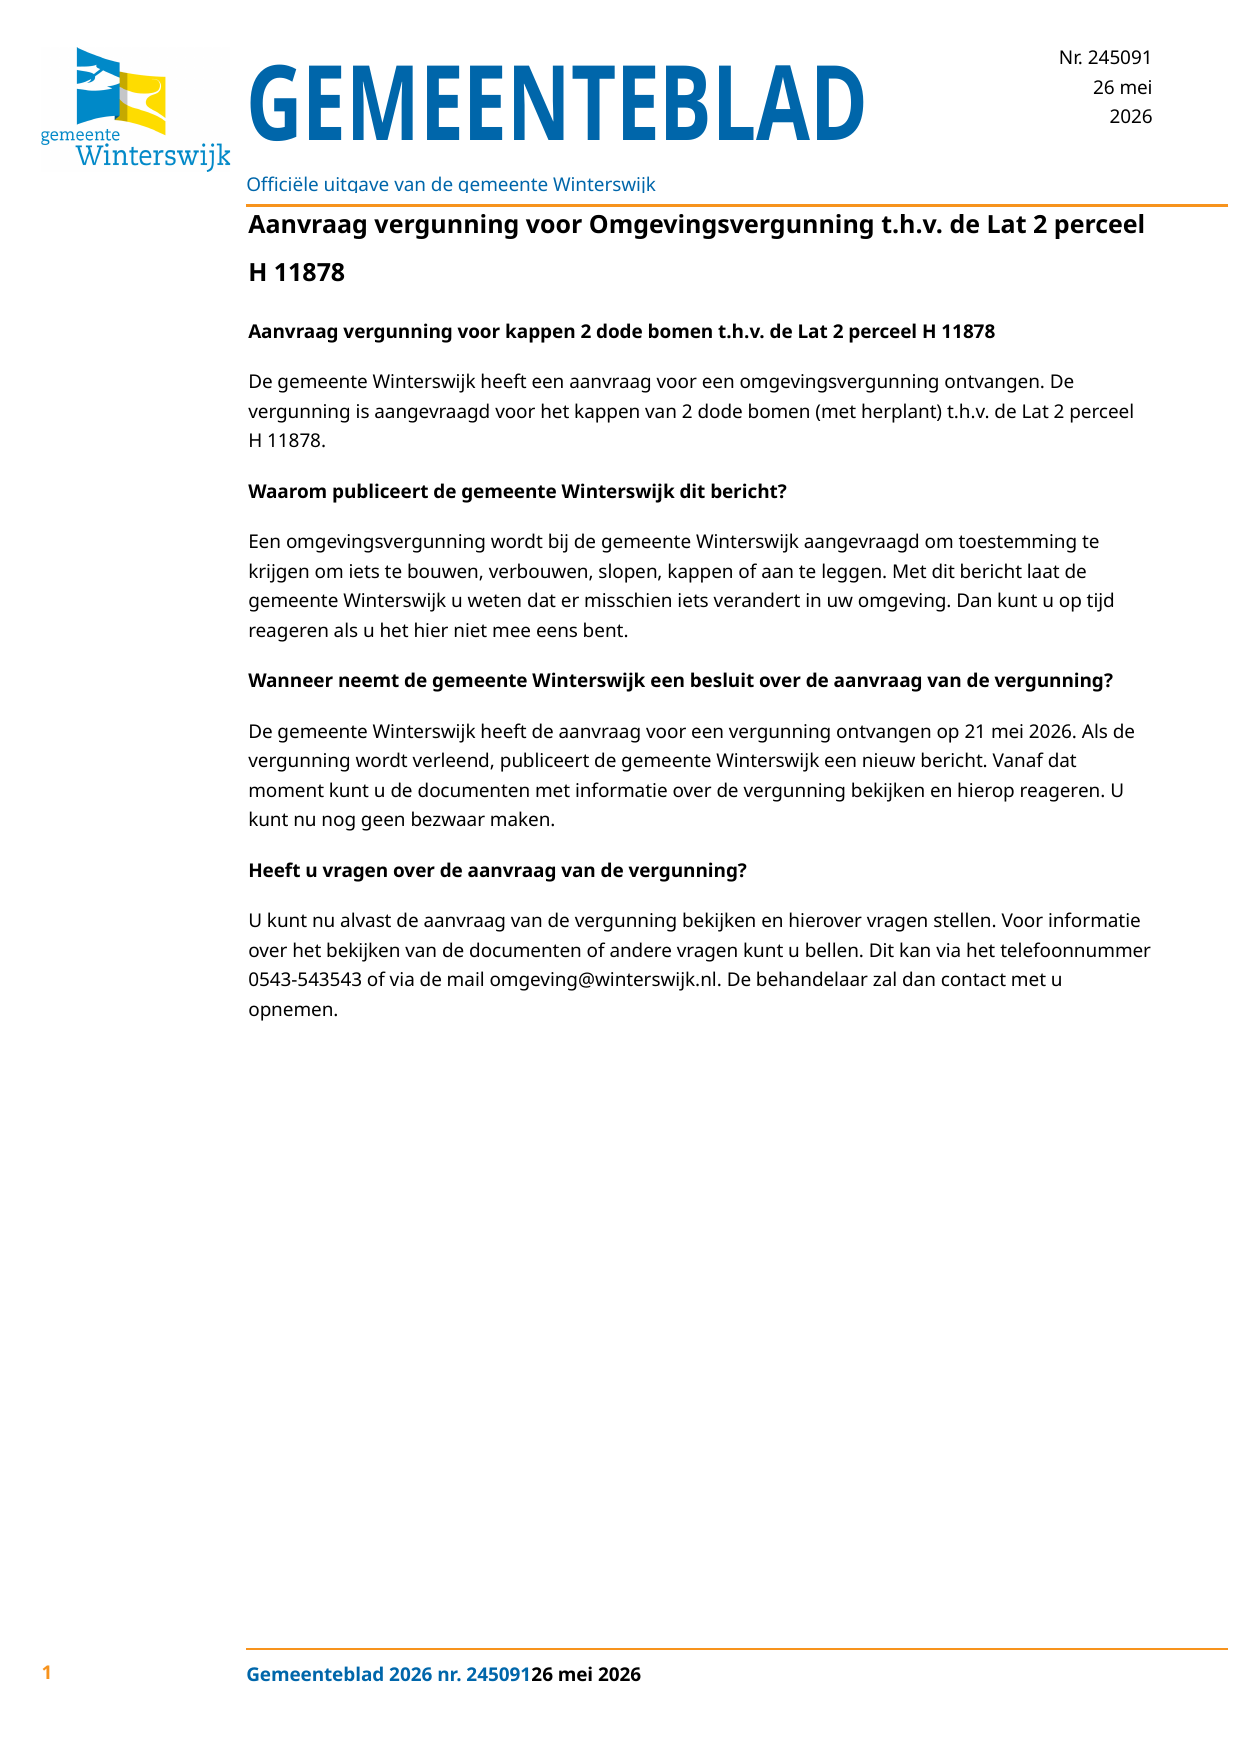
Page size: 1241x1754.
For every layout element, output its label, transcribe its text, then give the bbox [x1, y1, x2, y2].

text De gemeente Winterswijk heeft een aanvraag voor een omgevingsvergunning ontvangen. De vergunning is aangevraagd voor het kappen van 2 dode bomen (met herplant) t.h.v. de Lat 2 perceel H 11878. [248, 368, 1152, 453]
text Aanvraag vergunning voor Omgevingsvergunning t.h.v. de Lat 2 perceel H 11878 [248, 207, 1152, 288]
text De gemeente Winterswijk heeft de aanvraag voor een vergunning ontvangen op 21 mei 2026. Als de vergunning wordt verleend, publiceert de gemeente Winterswijk een nieuw bericht. Vanaf dat moment kunt u de documenten met informatie over de vergunning bekijken en hierop reageren. U kunt nu nog geen bezwaar maken. [248, 718, 1152, 832]
text Aanvraag vergunning voor kappen 2 dode bomen t.h.v. de Lat 2 perceel H 11878 [248, 318, 1152, 344]
picture [225, 153, 231, 162]
text Wanneer neemt de gemeente Winterswijk een besluit over de aanvraag van de vergunning? [248, 667, 1152, 693]
picture [41, 47, 231, 172]
text Heeft u vragen over de aanvraag van de vergunning? [248, 857, 1152, 883]
text Een omgevingsvergunning wordt bij de gemeente Winterswijk aangevraagd om toestemming te krijgen om iets te bouwen, verbouwen, slopen, kappen of aan te leggen. Met dit bericht laat de gemeente Winterswijk u weten dat er misschien iets verandert in uw omgeving. Dan kunt u op tijd reageren als u het hier niet mee eens bent. [248, 528, 1152, 643]
text Waarom publiceert de gemeente Winterswijk dit bericht? [248, 478, 1152, 504]
text U kunt nu alvast de aanvraag van de vergunning bekijken en hierover vragen stellen. Voor informatie over het bekijken van de documenten of andere vragen kunt u bellen. Dit kan via het telefoonnummer 0543-543543 of via de mail omgeving@winterswijk.nl. De behandelaar zal dan contact met u opnemen. [248, 907, 1152, 1022]
